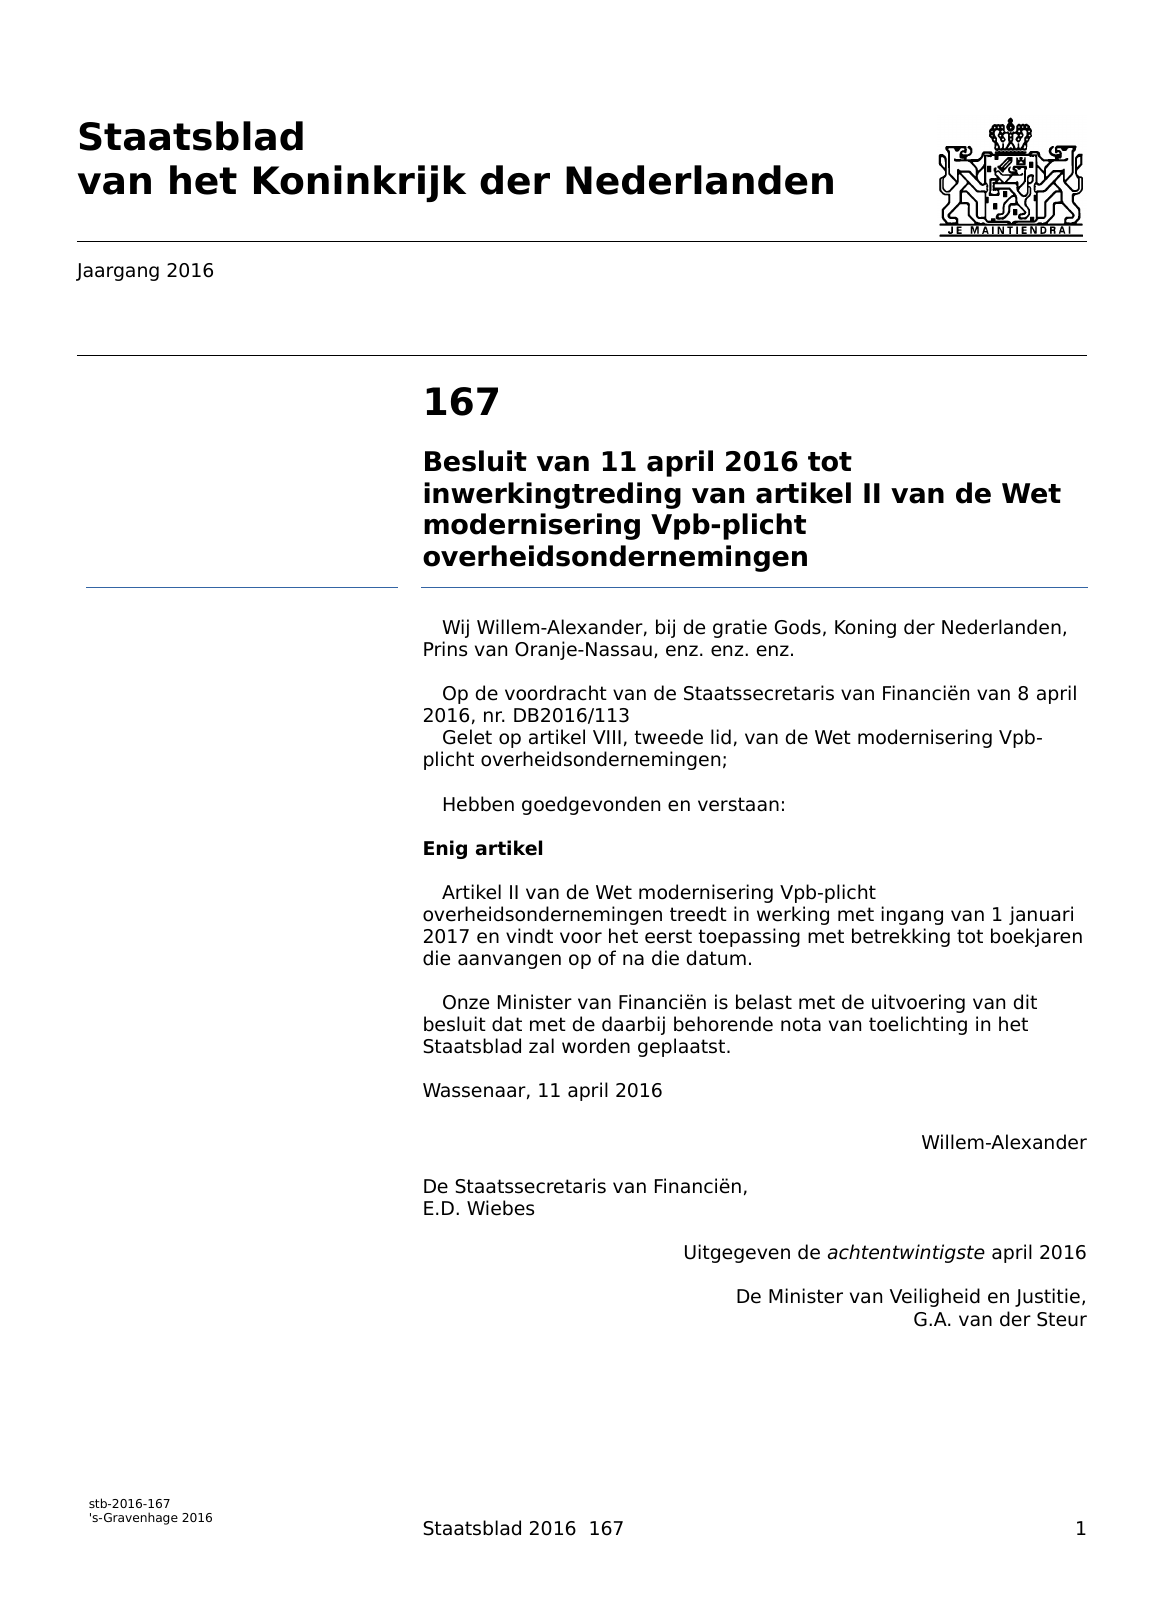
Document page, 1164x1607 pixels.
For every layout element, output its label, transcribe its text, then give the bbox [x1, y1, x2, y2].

text Op de voordracht van de Staatssecretaris van Financiën van 8 april 2016, nr. DB2016/113 [422, 683, 1087, 727]
table_header Staatsblad van het Koninkrijk der Nederlanden [77, 100, 886, 241]
picture [936, 115, 1087, 240]
text Uitgegeven de achtentwintigste april 2016 [422, 1242, 1087, 1264]
text Hebben goedgevonden en verstaan: [422, 793, 1087, 815]
table_header [886, 100, 1087, 241]
table_cell Jaargang 2016 [77, 242, 1087, 355]
text Onze Minister van Financiën is belast met de uitvoering van dit besluit dat met de daarbij behorende nota van toelichting in het Staatsblad zal worden geplaatst. [422, 992, 1087, 1058]
text stb-2016-167 [88, 1497, 323, 1511]
subtitle 167 [422, 381, 1087, 424]
text Artikel II van de Wet modernisering Vpb-plicht overheidsondernemingen treedt in werking met ingang van 1 januari 2017 en vindt voor het eerst toepassing met betrekking tot boekjaren die aanvangen op of na die datum. [422, 882, 1087, 970]
text 's-Gravenhage 2016 [88, 1511, 323, 1525]
text Willem-Alexander [422, 1132, 1087, 1154]
text De Staatssecretaris van Financiën, E.D. Wiebes [422, 1176, 1087, 1220]
text Wassenaar, 11 april 2016 [422, 1080, 1087, 1102]
text De Minister van Veiligheid en Justitie, G.A. van der Steur [422, 1286, 1087, 1330]
text Gelet op artikel VIII, tweede lid, van de Wet modernisering Vpb-plicht overheidsondernemingen; [422, 727, 1087, 771]
subtitle Enig artikel [422, 838, 1087, 859]
text Wij Willem-Alexander, bij de gratie Gods, Koning der Nederlanden, Prins van Oranje-Nassau, enz. enz. enz. [422, 617, 1087, 661]
text Besluit van 11 april 2016 tot inwerkingtreding van artikel II van de Wet modernisering Vpb-plicht overheidsondernemingen [422, 447, 1087, 573]
